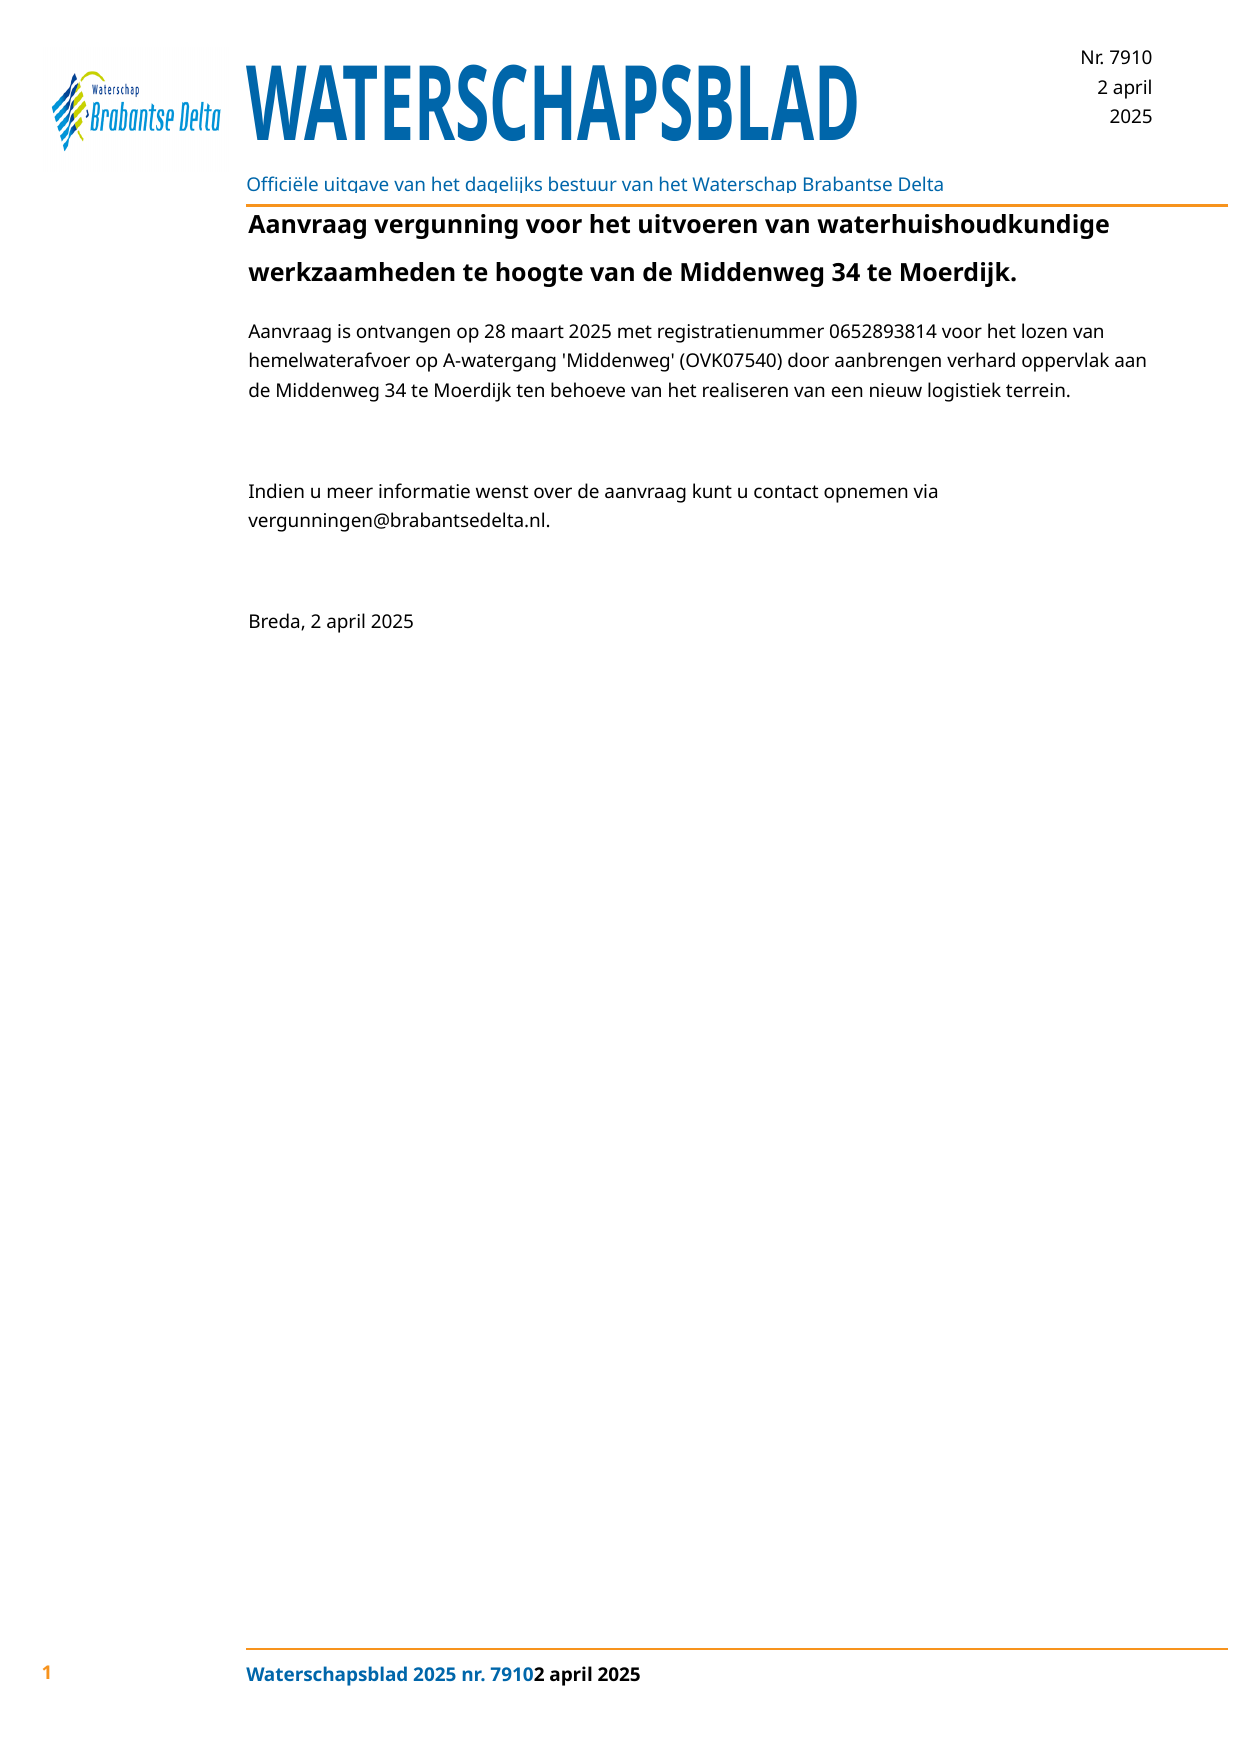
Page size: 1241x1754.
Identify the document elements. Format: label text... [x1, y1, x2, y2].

text Breda, 2 april 2025 [248, 608, 1152, 634]
picture [41, 47, 231, 172]
text Indien u meer informatie wenst over de aanvraag kunt u contact opnemen via vergunningen@brabantsedelta.nl. [248, 478, 1152, 533]
text Aanvraag vergunning voor het uitvoeren van waterhuishoudkundige werkzaamheden te hoogte van de Middenweg 34 te Moerdijk. [248, 207, 1152, 288]
text Aanvraag is ontvangen op 28 maart 2025 met registratienummer 0652893814 voor het lozen van hemelwaterafvoer op A-watergang 'Middenweg' (OVK07540) door aanbrengen verhard oppervlak aan de Middenweg 34 te Moerdijk ten behoeve van het realiseren van een nieuw logistiek terrein. [248, 318, 1152, 403]
